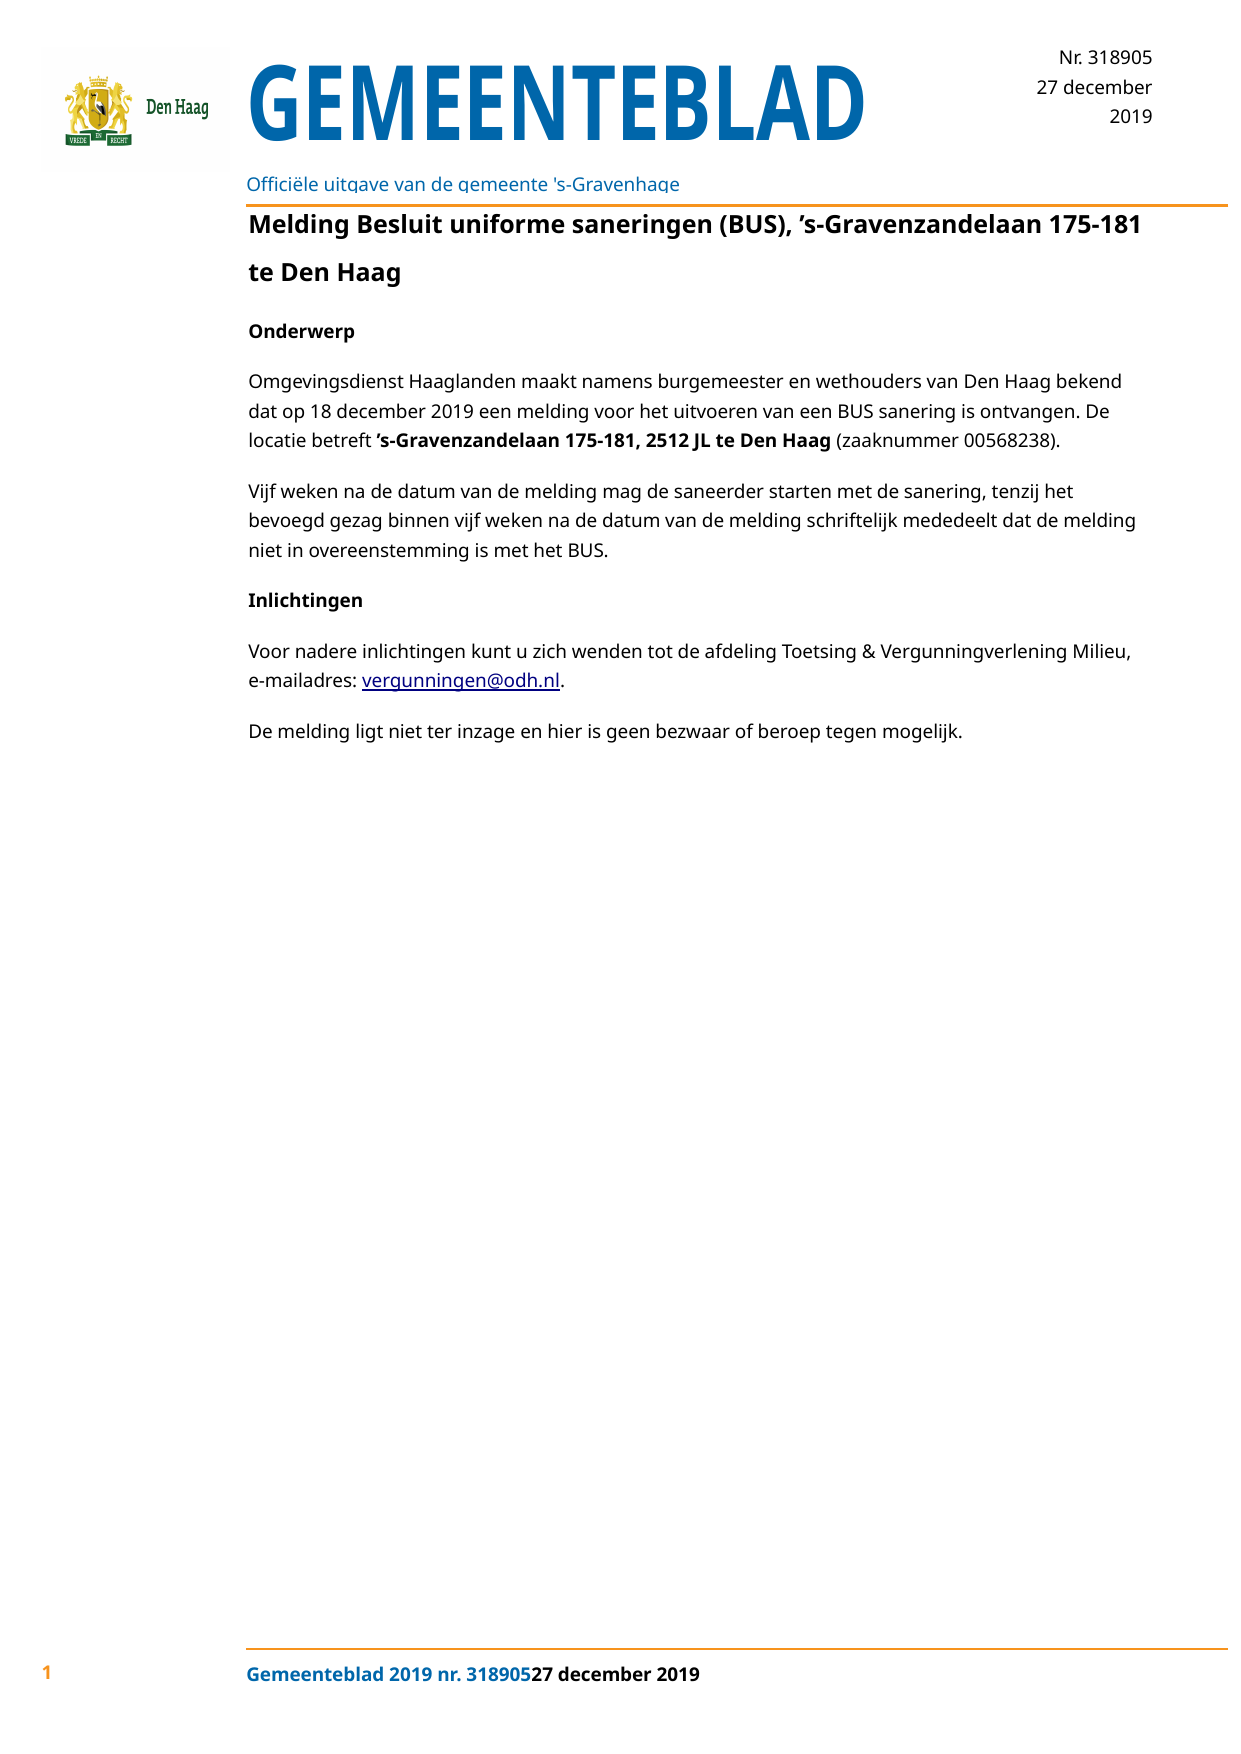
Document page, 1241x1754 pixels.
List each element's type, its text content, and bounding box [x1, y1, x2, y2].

text Omgevingsdienst Haaglanden maakt namens burgemeester en wethouders van Den Haag bekend dat op 18 december 2019 een melding voor het uitvoeren van een BUS sanering is ontvangen. De locatie betreft ’s-Gravenzandelaan 175-181, 2512 JL te Den Haag (zaaknummer 00568238). [248, 368, 1152, 453]
text De melding ligt niet ter inzage en hier is geen bezwaar of beroep tegen mogelijk. [248, 718, 1152, 744]
text Voor nadere inlichtingen kunt u zich wenden tot de afdeling Toetsing & Vergunningverlening Milieu, e-mailadres: vergunningen@odh.nl. [248, 638, 1152, 693]
text Inlichtingen [248, 587, 1152, 613]
picture [41, 47, 231, 172]
text Onderwerp [248, 318, 1152, 344]
text Melding Besluit uniforme saneringen (BUS), ’s-Gravenzandelaan 175-181 te Den Haag [248, 207, 1152, 288]
text Vijf weken na de datum van de melding mag de saneerder starten met de sanering, tenzij het bevoegd gezag binnen vijf weken na de datum van de melding schriftelijk mededeelt dat de melding niet in overeenstemming is met het BUS. [248, 478, 1152, 563]
